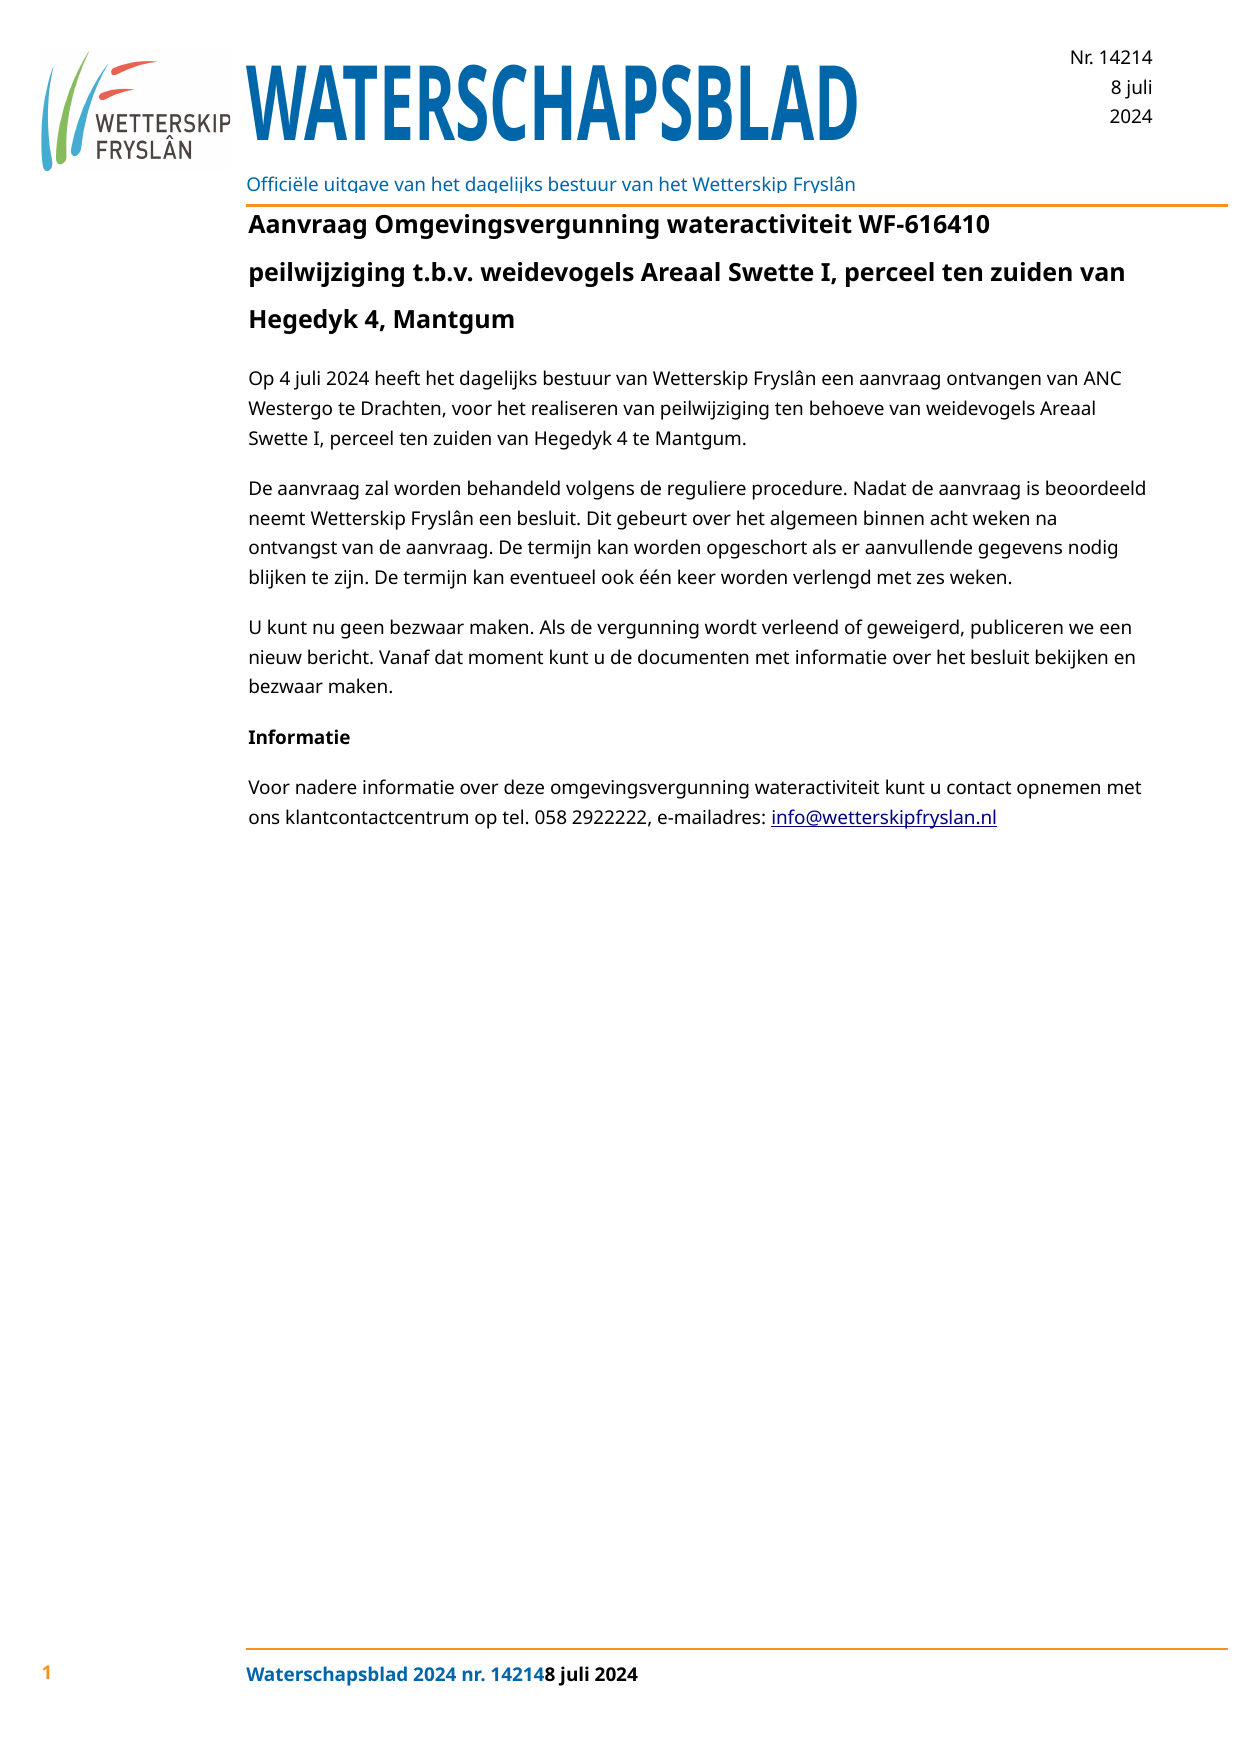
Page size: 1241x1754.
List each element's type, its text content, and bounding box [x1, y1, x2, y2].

text De aanvraag zal worden behandeld volgens de reguliere procedure. Nadat de aanvraag is beoordeeld neemt Wetterskip Fryslân een besluit. Dit gebeurt over het algemeen binnen acht weken na ontvangst van de aanvraag. De termijn kan worden opgeschort als er aanvullende gegevens nodig blijken te zijn. De termijn kan eventueel ook één keer worden verlengd met zes weken. [248, 475, 1152, 589]
text U kunt nu geen bezwaar maken. Als de vergunning wordt verleend of geweigerd, publiceren we een nieuw bericht. Vanaf dat moment kunt u de documenten met informatie over het besluit bekijken en bezwaar maken. [248, 614, 1152, 699]
text Informatie [248, 724, 1152, 749]
text Voor nadere informatie over deze omgevingsvergunning wateractiviteit kunt u contact opnemen met ons klantcontactcentrum op tel. 058 2922222, e-mailadres: info@wetterskipfryslan.nl [248, 774, 1152, 829]
picture [41, 47, 231, 172]
text Op 4 juli 2024 heeft het dagelijks bestuur van Wetterskip Fryslân een aanvraag ontvangen van ANC Westergo te Drachten, voor het realiseren van peilwijziging ten behoeve van weidevogels Areaal Swette I, perceel ten zuiden van Hegedyk 4 te Mantgum. [248, 366, 1152, 450]
text Aanvraag Omgevingsvergunning wateractiviteit WF-616410 peilwijziging t.b.v. weidevogels Areaal Swette I, perceel ten zuiden van Hegedyk 4, Mantgum [248, 207, 1152, 336]
